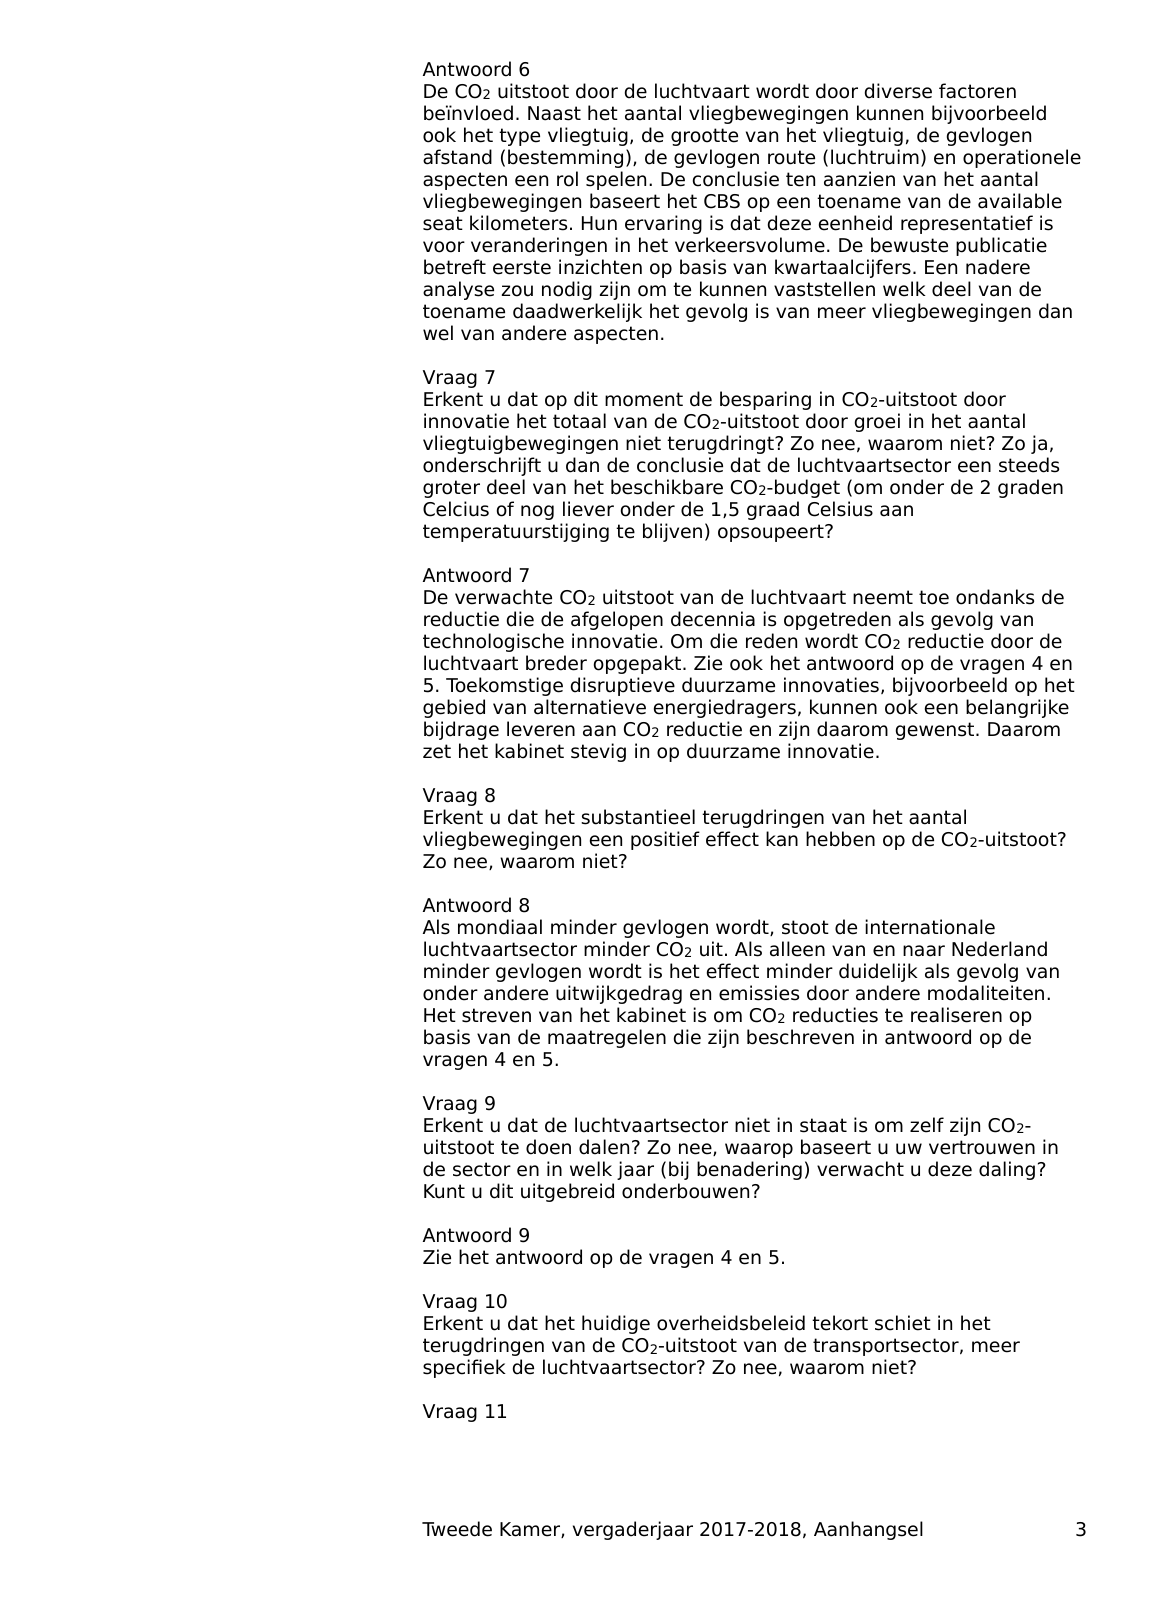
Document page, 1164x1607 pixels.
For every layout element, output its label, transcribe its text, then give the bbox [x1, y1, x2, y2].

text Antwoord 7 [422, 565, 1087, 587]
text Antwoord 8 [422, 895, 1087, 917]
text Erkent u dat op dit moment de besparing in CO2-uitstoot door innovatie het totaal van de CO2-uitstoot door groei in het aantal vliegtuigbewegingen niet terugdringt? Zo nee, waarom niet? Zo ja, onderschrijft u dan de conclusie dat de luchtvaartsector een steeds groter deel van het beschikbare CO2-budget (om onder de 2 graden Celcius of nog liever onder de 1,5 graad Celsius aan temperatuurstijging te blijven) opsoupeert? [422, 389, 1087, 543]
text De verwachte CO2 uitstoot van de luchtvaart neemt toe ondanks de reductie die de afgelopen decennia is opgetreden als gevolg van technologische innovatie. Om die reden wordt CO2 reductie door de luchtvaart breder opgepakt. Zie ook het antwoord op de vragen 4 en 5. Toekomstige disruptieve duurzame innovaties, bijvoorbeeld op het gebied van alternatieve energiedragers, kunnen ook een belangrijke bijdrage leveren aan CO2 reductie en zijn daarom gewenst. Daarom zet het kabinet stevig in op duurzame innovatie. [422, 587, 1087, 763]
text Als mondiaal minder gevlogen wordt, stoot de internationale luchtvaartsector minder CO2 uit. Als alleen van en naar Nederland minder gevlogen wordt is het effect minder duidelijk als gevolg van onder andere uitwijkgedrag en emissies door andere modaliteiten. Het streven van het kabinet is om CO2 reducties te realiseren op basis van de maatregelen die zijn beschreven in antwoord op de vragen 4 en 5. [422, 917, 1087, 1071]
text Zie het antwoord op de vragen 4 en 5. [422, 1247, 1087, 1269]
text Antwoord 9 [422, 1225, 1087, 1247]
text Erkent u dat het substantieel terugdringen van het aantal vliegbewegingen een positief effect kan hebben op de CO2-uitstoot? Zo nee, waarom niet? [422, 807, 1087, 873]
text Vraag 10 [422, 1291, 1087, 1313]
text Antwoord 6 [422, 59, 1087, 81]
text De CO2 uitstoot door de luchtvaart wordt door diverse factoren beïnvloed. Naast het aantal vliegbewegingen kunnen bijvoorbeeld ook het type vliegtuig, de grootte van het vliegtuig, de gevlogen afstand (bestemming), de gevlogen route (luchtruim) en operationele aspecten een rol spelen. De conclusie ten aanzien van het aantal vliegbewegingen baseert het CBS op een toename van de available seat kilometers. Hun ervaring is dat deze eenheid representatief is voor veranderingen in het verkeersvolume. De bewuste publicatie betreft eerste inzichten op basis van kwartaalcijfers. Een nadere analyse zou nodig zijn om te kunnen vaststellen welk deel van de toename daadwerkelijk het gevolg is van meer vliegbewegingen dan wel van andere aspecten. [422, 81, 1087, 345]
text Vraag 7 [422, 367, 1087, 389]
text Vraag 9 [422, 1093, 1087, 1115]
text Vraag 11 [422, 1401, 1087, 1423]
text Erkent u dat het huidige overheidsbeleid tekort schiet in het terugdringen van de CO2-uitstoot van de transportsector, meer specifiek de luchtvaartsector? Zo nee, waarom niet? [422, 1313, 1087, 1379]
text Vraag 8 [422, 785, 1087, 807]
text Erkent u dat de luchtvaartsector niet in staat is om zelf zijn CO2-uitstoot te doen dalen? Zo nee, waarop baseert u uw vertrouwen in de sector en in welk jaar (bij benadering) verwacht u deze daling? Kunt u dit uitgebreid onderbouwen? [422, 1115, 1087, 1203]
